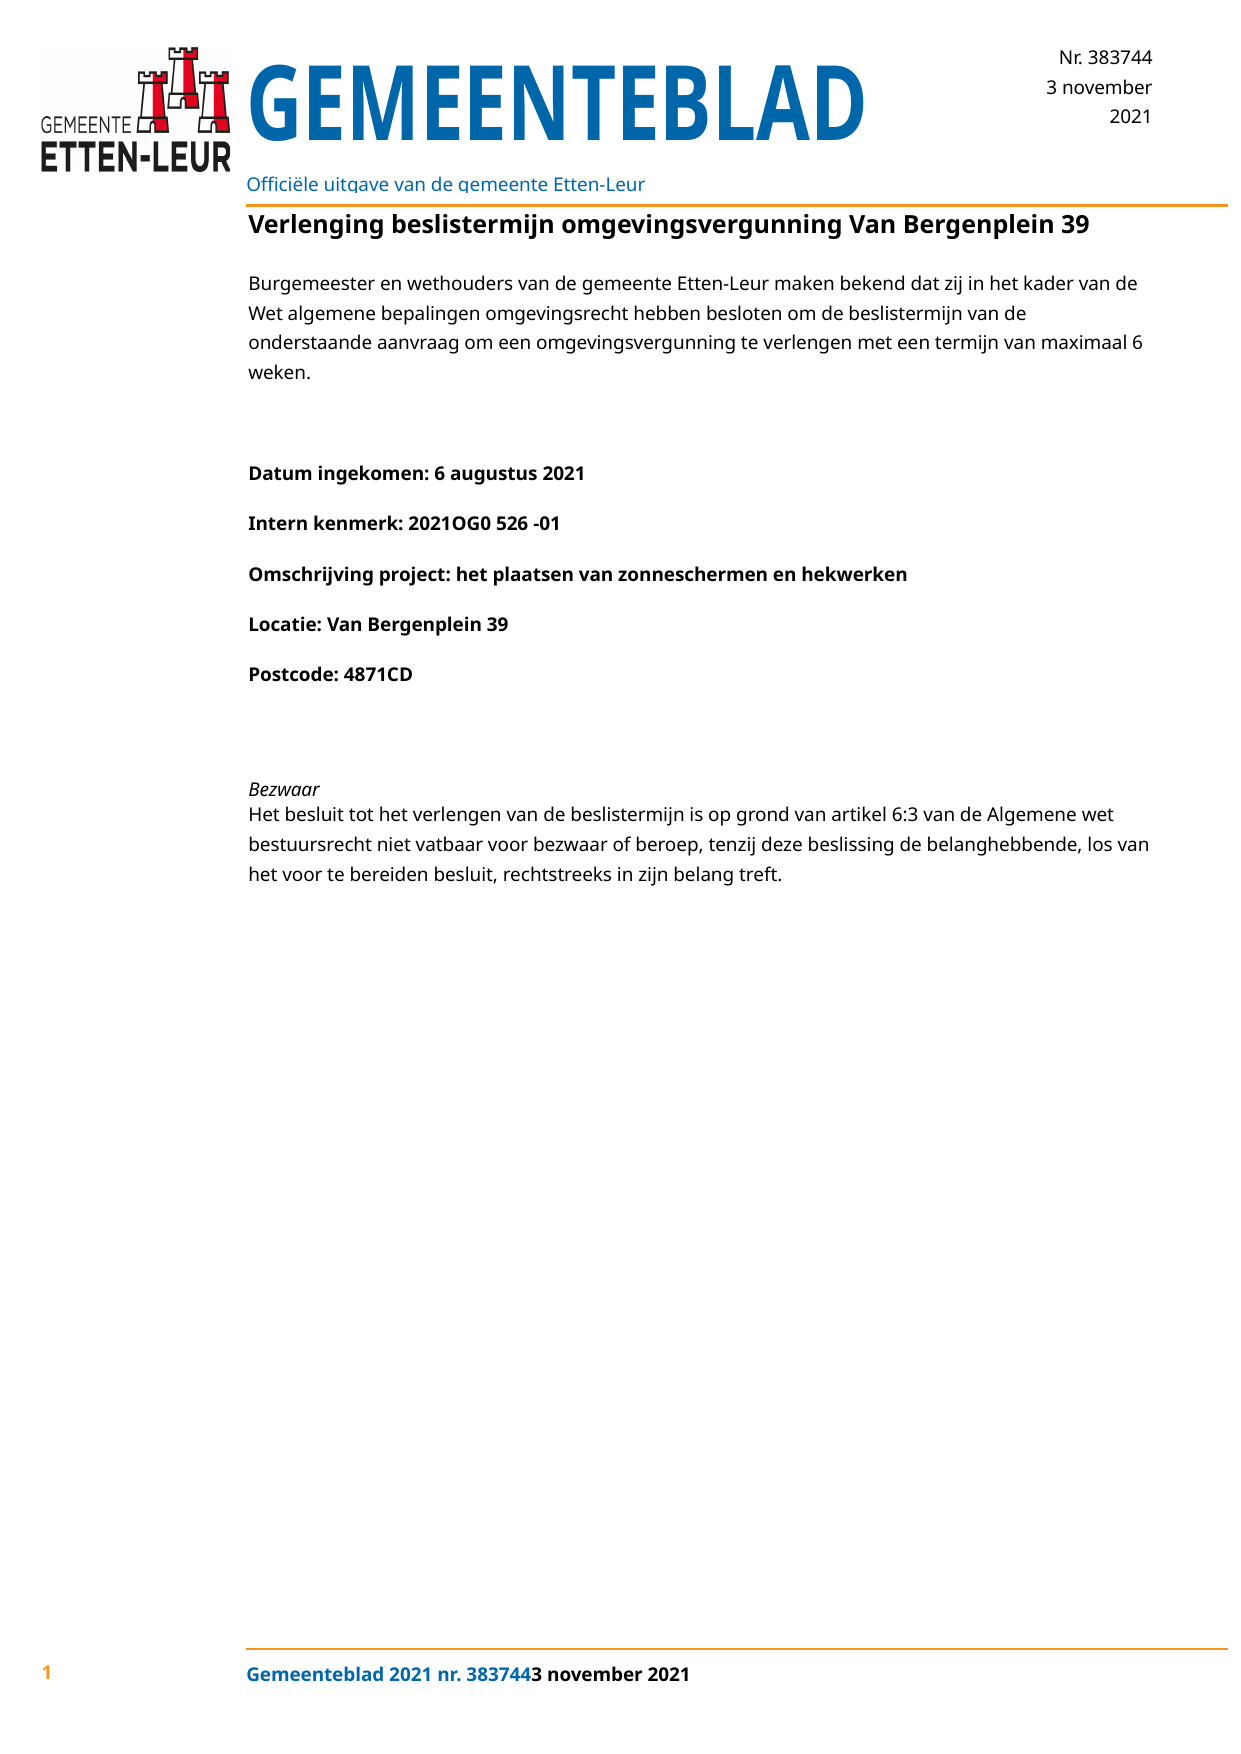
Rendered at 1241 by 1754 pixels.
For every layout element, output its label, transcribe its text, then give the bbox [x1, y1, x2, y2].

text Locatie: Van Bergenplein 39 [248, 611, 1152, 637]
text Postcode: 4871CD [248, 662, 1152, 687]
text Datum ingekomen: 6 augustus 2021 [248, 460, 1152, 486]
text Het besluit tot het verlengen van de beslistermijn is op grond van artikel 6:3 van de Algemene wet bestuursrecht niet vatbaar voor bezwaar of beroep, tenzij deze beslissing de belanghebbende, los van het voor te bereiden besluit, rechtstreeks in zijn belang treft. [248, 802, 1152, 887]
text Intern kenmerk: 2021OG0 526 -01 [248, 510, 1152, 536]
text Burgemeester en wethouders van de gemeente Etten-Leur maken bekend dat zij in het kader van de Wet algemene bepalingen omgevingsrecht hebben besloten om de beslistermijn van de onderstaande aanvraag om een omgevingsvergunning te verlengen met een termijn van maximaal 6 weken. [248, 270, 1152, 385]
text Verlenging beslistermijn omgevingsvergunning Van Bergenplein 39 [248, 207, 1152, 241]
picture [41, 47, 231, 172]
text Omschrijving project: het plaatsen van zonneschermen en hekwerken [248, 561, 1152, 586]
text Bezwaar [248, 776, 1152, 802]
